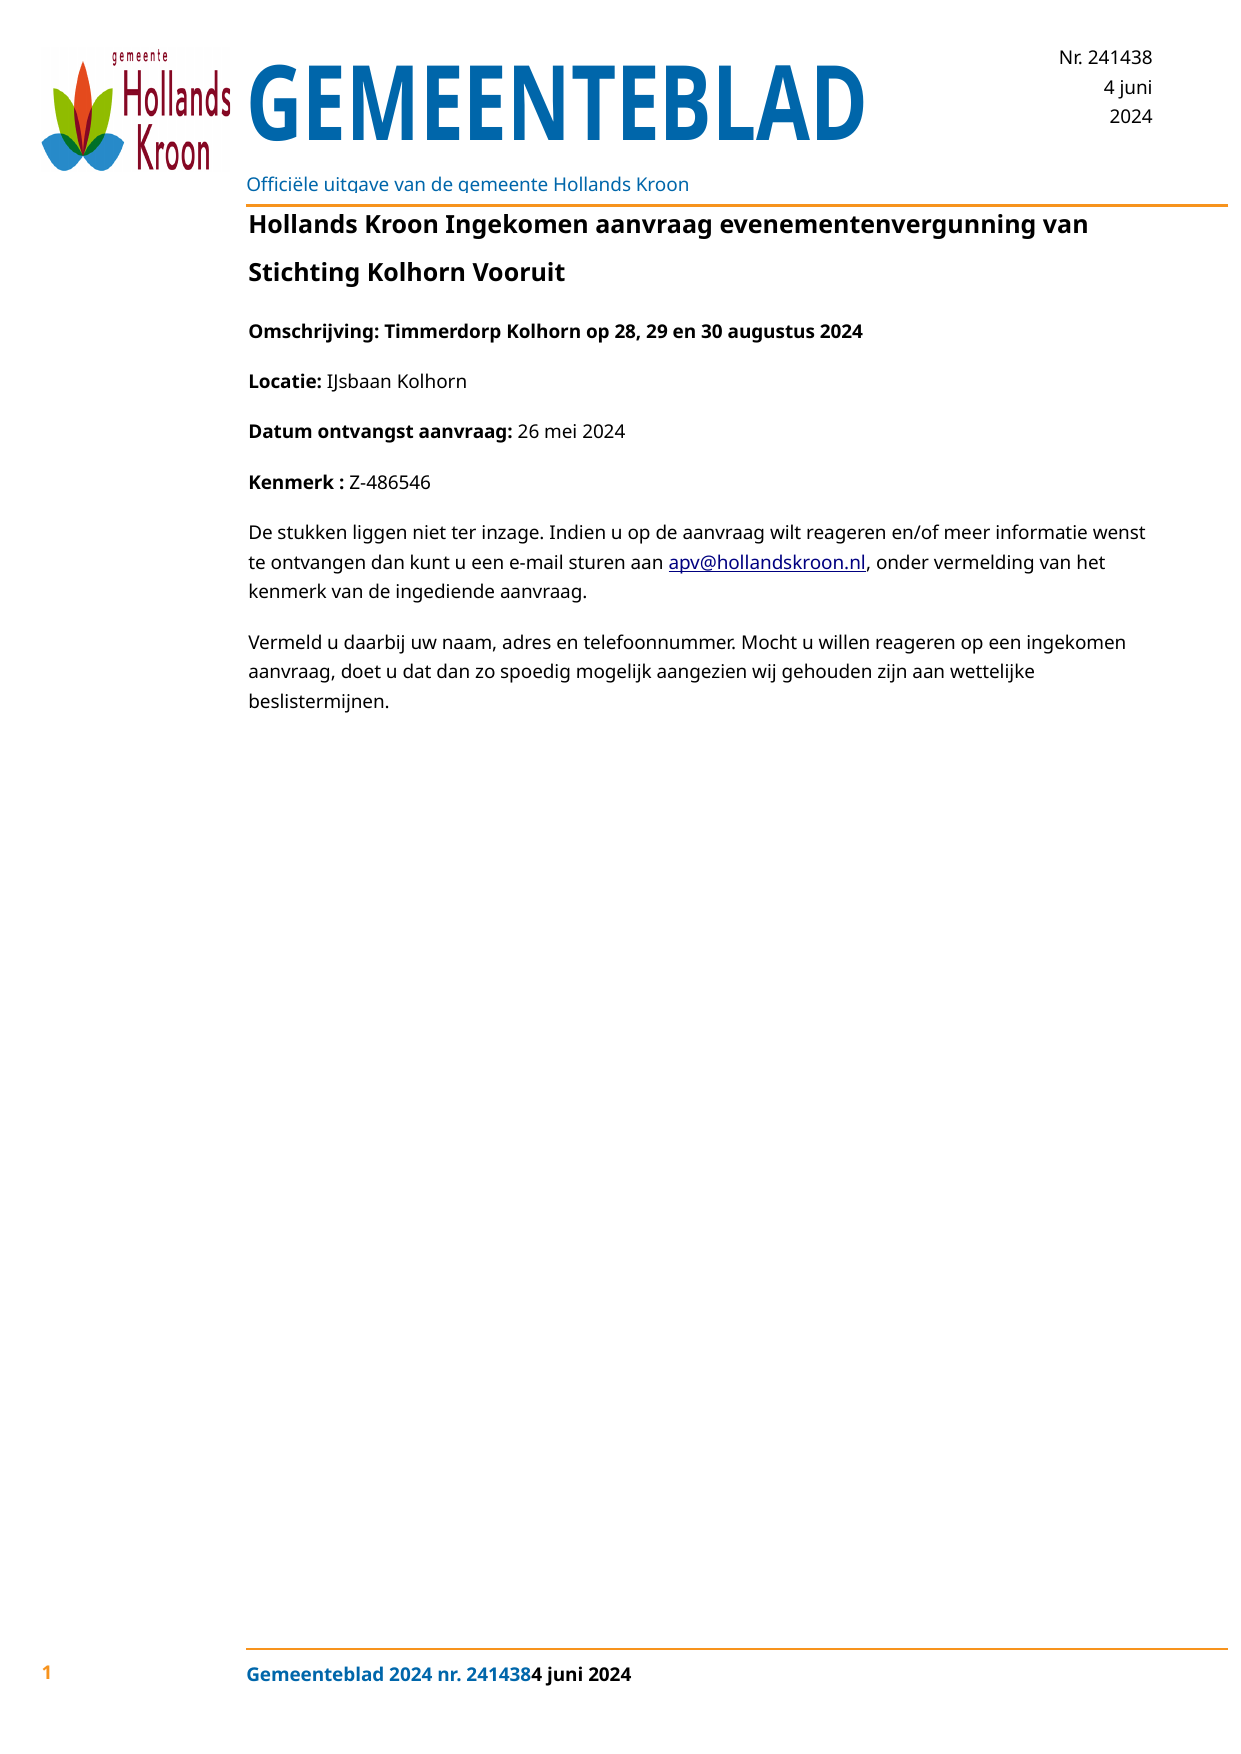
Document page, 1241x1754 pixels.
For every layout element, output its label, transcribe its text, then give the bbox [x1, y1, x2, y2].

text Kenmerk : Z-486546 [248, 469, 1152, 495]
text Vermeld u daarbij uw naam, adres en telefoonnummer. Mocht u willen reageren op een ingekomen aanvraag, doet u dat dan zo spoedig mogelijk aangezien wij gehouden zijn aan wettelijke beslistermijnen. [248, 629, 1152, 714]
text De stukken liggen niet ter inzage. Indien u op de aanvraag wilt reageren en/of meer informatie wenst te ontvangen dan kunt u een e-mail sturen aan apv@hollandskroon.nl, onder vermelding van het kenmerk van de ingediende aanvraag. [248, 519, 1152, 604]
text Datum ontvangst aanvraag: 26 mei 2024 [248, 419, 1152, 444]
text Omschrijving: Timmerdorp Kolhorn op 28, 29 en 30 augustus 2024 [248, 318, 1152, 344]
text Hollands Kroon Ingekomen aanvraag evenementenvergunning van Stichting Kolhorn Vooruit [248, 207, 1152, 288]
text Locatie: IJsbaan Kolhorn [248, 368, 1152, 394]
picture [41, 47, 231, 172]
